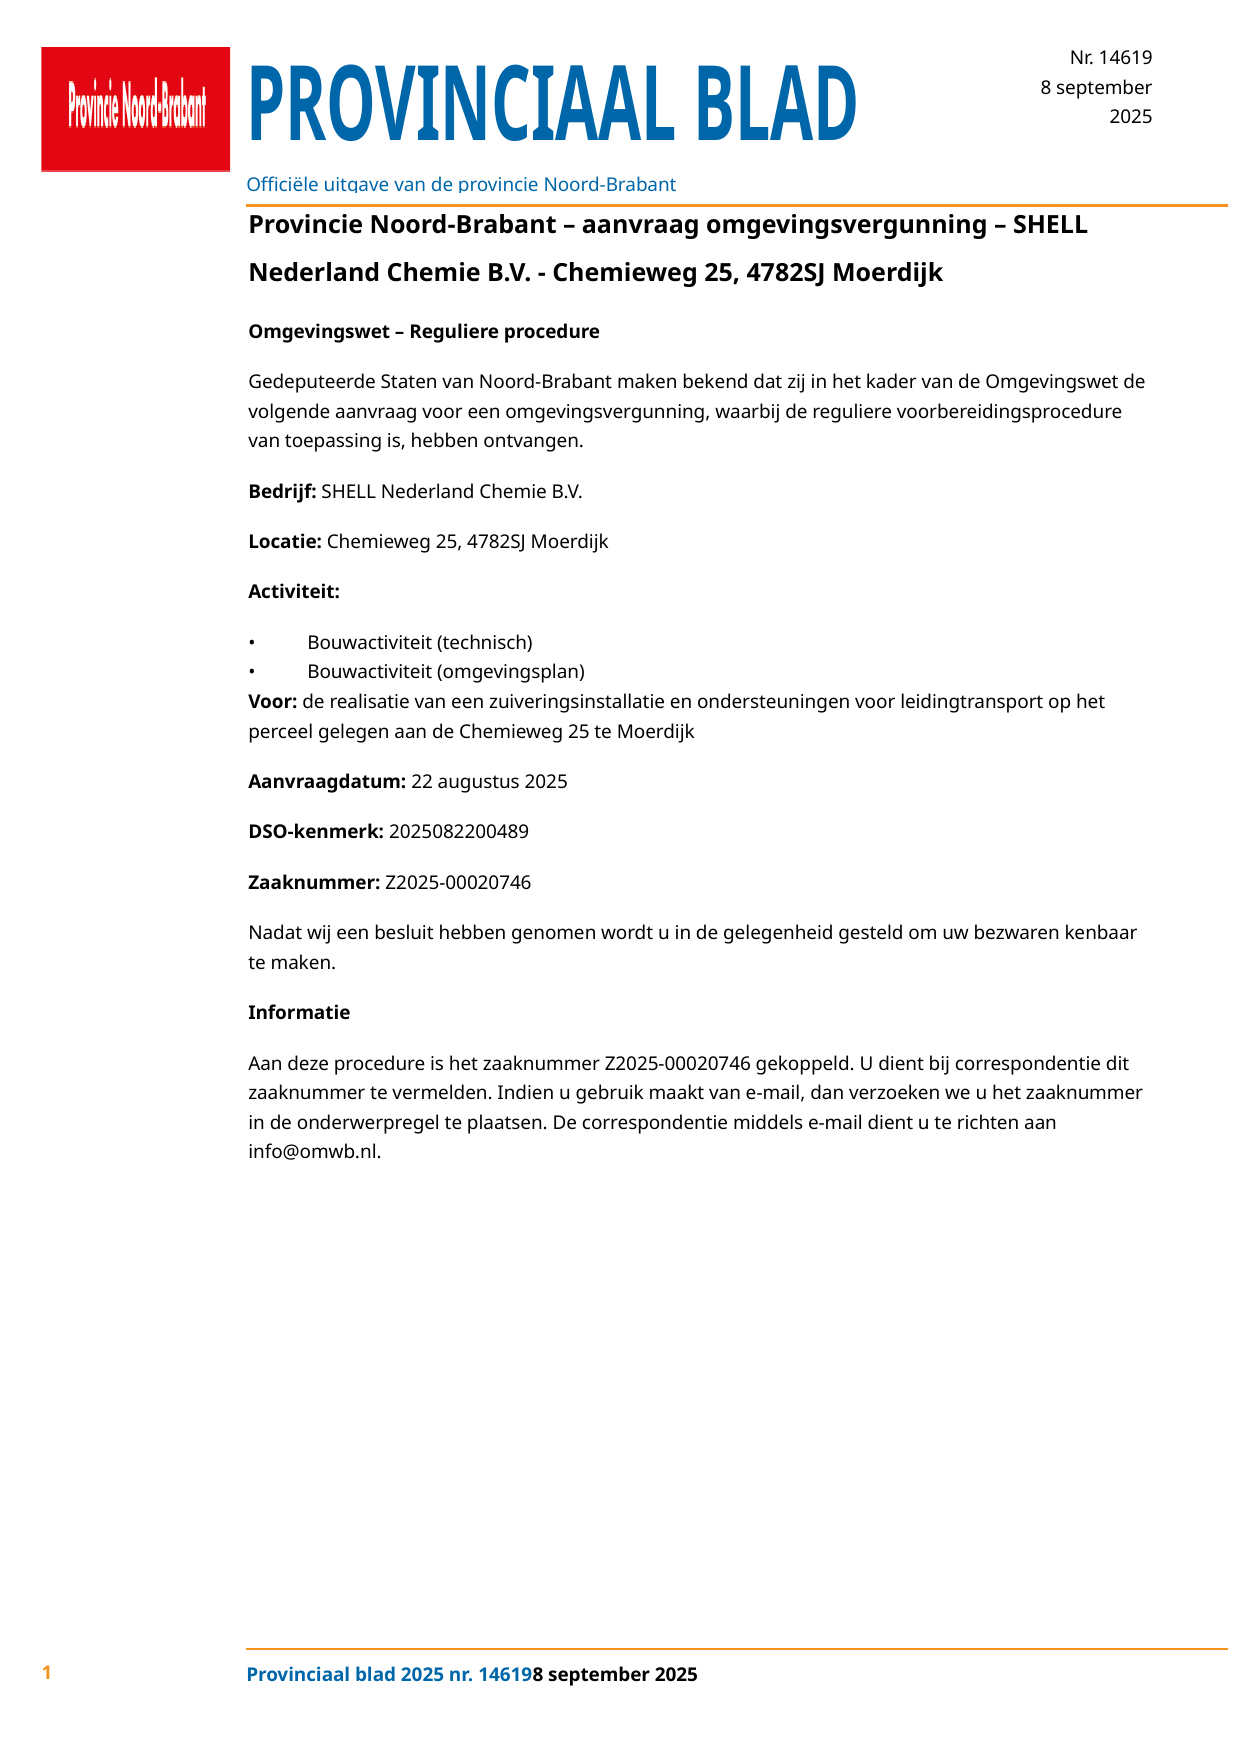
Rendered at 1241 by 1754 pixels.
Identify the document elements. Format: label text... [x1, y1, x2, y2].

text Activiteit: [248, 579, 1152, 604]
text DSO-kenmerk: 2025082200489 [248, 819, 1152, 844]
text Locatie: Chemieweg 25, 4782SJ Moerdijk [248, 528, 1152, 554]
list Bouwactiviteit (omgevingsplan) [248, 659, 1152, 684]
text Informatie [248, 999, 1152, 1025]
text Zaaknummer: Z2025-00020746 [248, 869, 1152, 895]
text Provincie Noord-Brabant – aanvraag omgevingsvergunning – SHELL Nederland Chemie B.V. - Chemieweg 25, 4782SJ Moerdijk [248, 207, 1152, 288]
text Bedrijf: SHELL Nederland Chemie B.V. [248, 478, 1152, 504]
text Omgevingswet – Reguliere procedure [248, 318, 1152, 344]
text Voor: de realisatie van een zuiveringsinstallatie en ondersteuningen voor leidingtransport op het perceel gelegen aan de Chemieweg 25 te Moerdijk [248, 688, 1152, 744]
picture [41, 47, 231, 172]
text Aan deze procedure is het zaaknummer Z2025-00020746 gekoppeld. U dient bij correspondentie dit zaaknummer te vermelden. Indien u gebruik maakt van e-mail, dan verzoeken we u het zaaknummer in de onderwerpregel te plaatsen. De correspondentie middels e-mail dient u te richten aan info@omwb.nl. [248, 1050, 1152, 1164]
text Aanvraagdatum: 22 augustus 2025 [248, 768, 1152, 794]
list Bouwactiviteit (technisch) [248, 629, 1152, 655]
text Nadat wij een besluit hebben genomen wordt u in de gelegenheid gesteld om uw bezwaren kenbaar te maken. [248, 919, 1152, 975]
text Gedeputeerde Staten van Noord-Brabant maken bekend dat zij in het kader van de Omgevingswet de volgende aanvraag voor een omgevingsvergunning, waarbij de reguliere voorbereidingsprocedure van toepassing is, hebben ontvangen. [248, 368, 1152, 453]
